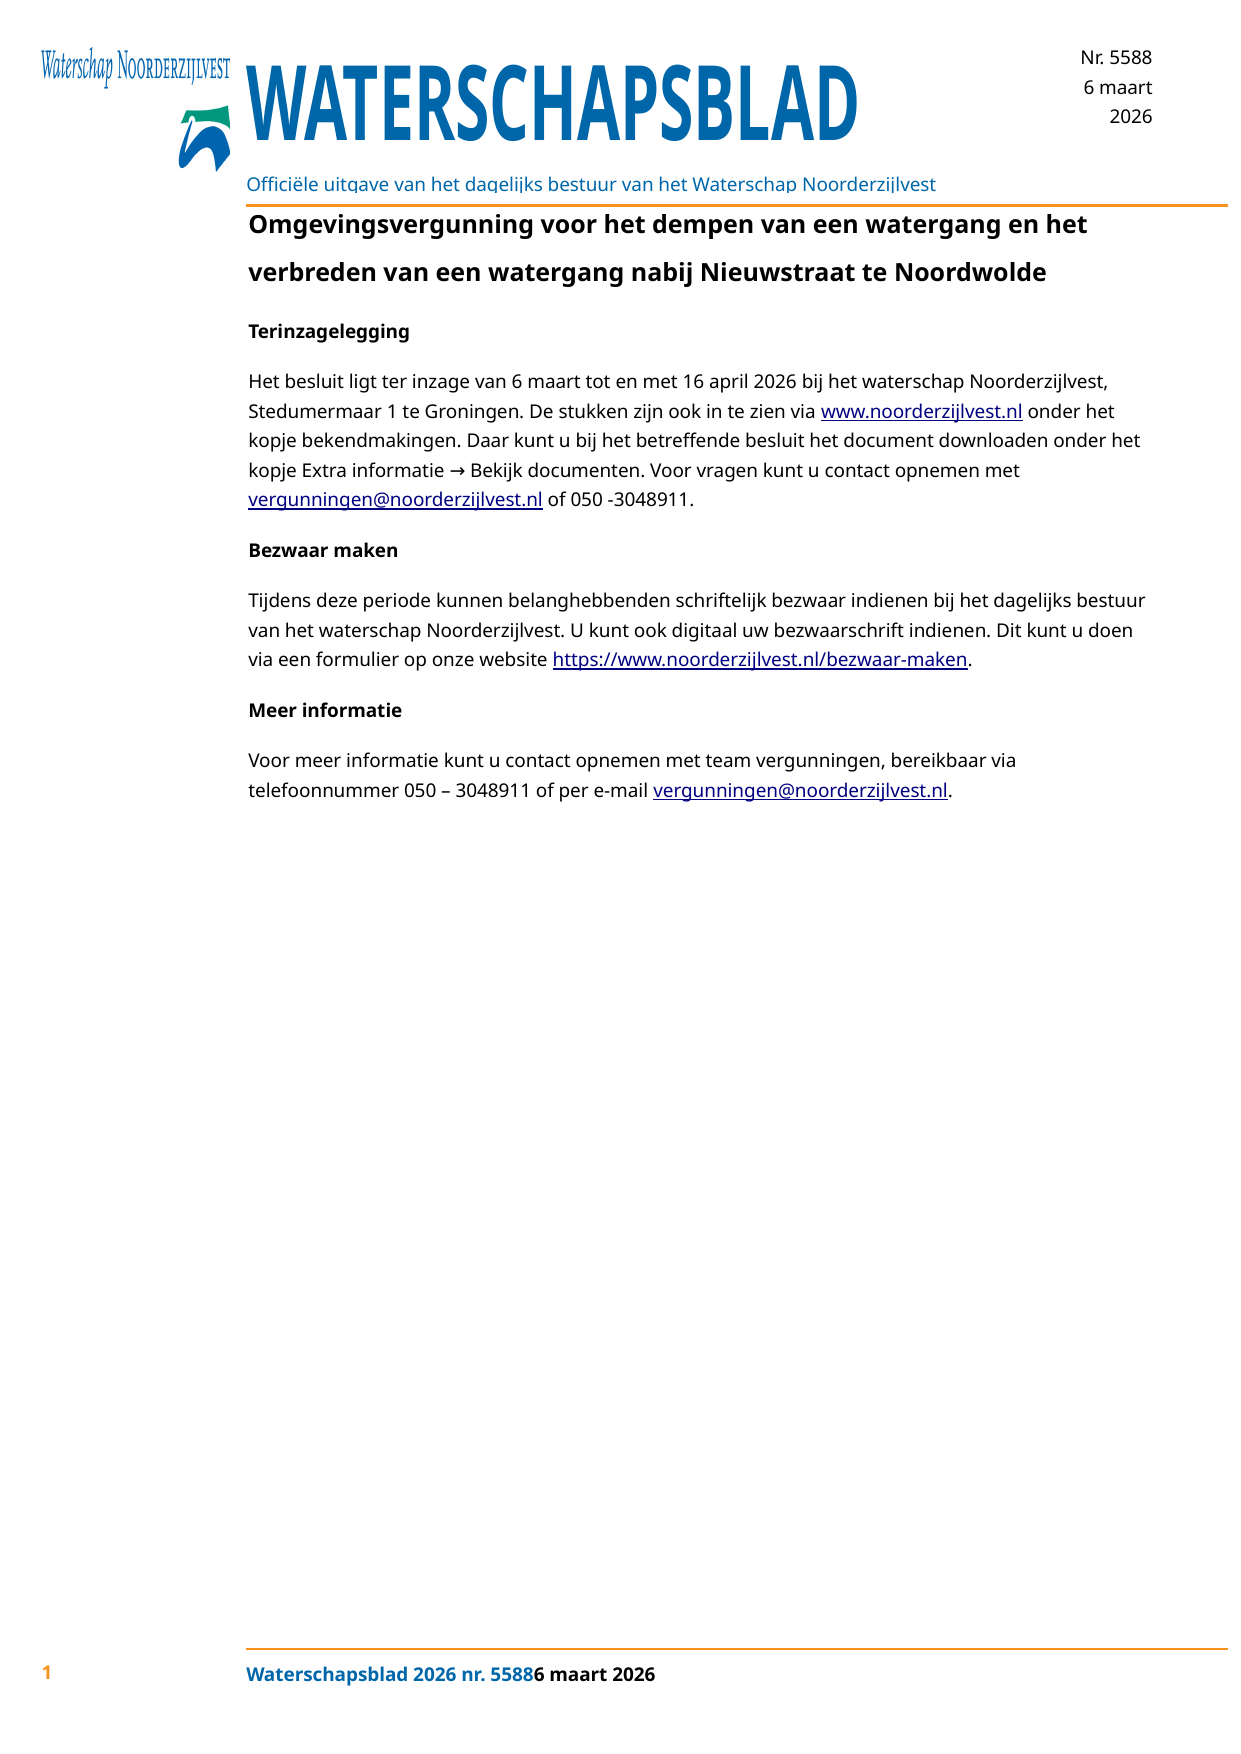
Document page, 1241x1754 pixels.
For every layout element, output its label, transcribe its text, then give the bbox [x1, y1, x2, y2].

text Bezwaar maken [248, 537, 1152, 563]
text Tijdens deze periode kunnen belanghebbenden schriftelijk bezwaar indienen bij het dagelijks bestuur van het waterschap Noorderzijlvest. U kunt ook digitaal uw bezwaarschrift indienen. Dit kunt u doen via een formulier op onze website https://www.noorderzijlvest.nl/bezwaar-maken. [248, 587, 1152, 672]
text Meer informatie [248, 697, 1152, 723]
text Het besluit ligt ter inzage van 6 maart tot en met 16 april 2026 bij het waterschap Noorderzijlvest, Stedumermaar 1 te Groningen. De stukken zijn ook in te zien via www.noorderzijlvest.nl onder het kopje bekendmakingen. Daar kunt u bij het betreffende besluit het document downloaden onder het kopje Extra informatie → Bekijk documenten. Voor vragen kunt u contact opnemen met vergunningen@noorderzijlvest.nl of 050 -3048911. [248, 368, 1152, 512]
text Voor meer informatie kunt u contact opnemen met team vergunningen, bereikbaar via telefoonnummer 050 – 3048911 of per e-mail vergunningen@noorderzijlvest.nl. [248, 747, 1152, 803]
text Omgevingsvergunning voor het dempen van een watergang en het verbreden van een watergang nabij Nieuwstraat te Noordwolde [248, 207, 1152, 288]
text Terinzagelegging [248, 318, 1152, 344]
picture [41, 47, 231, 172]
